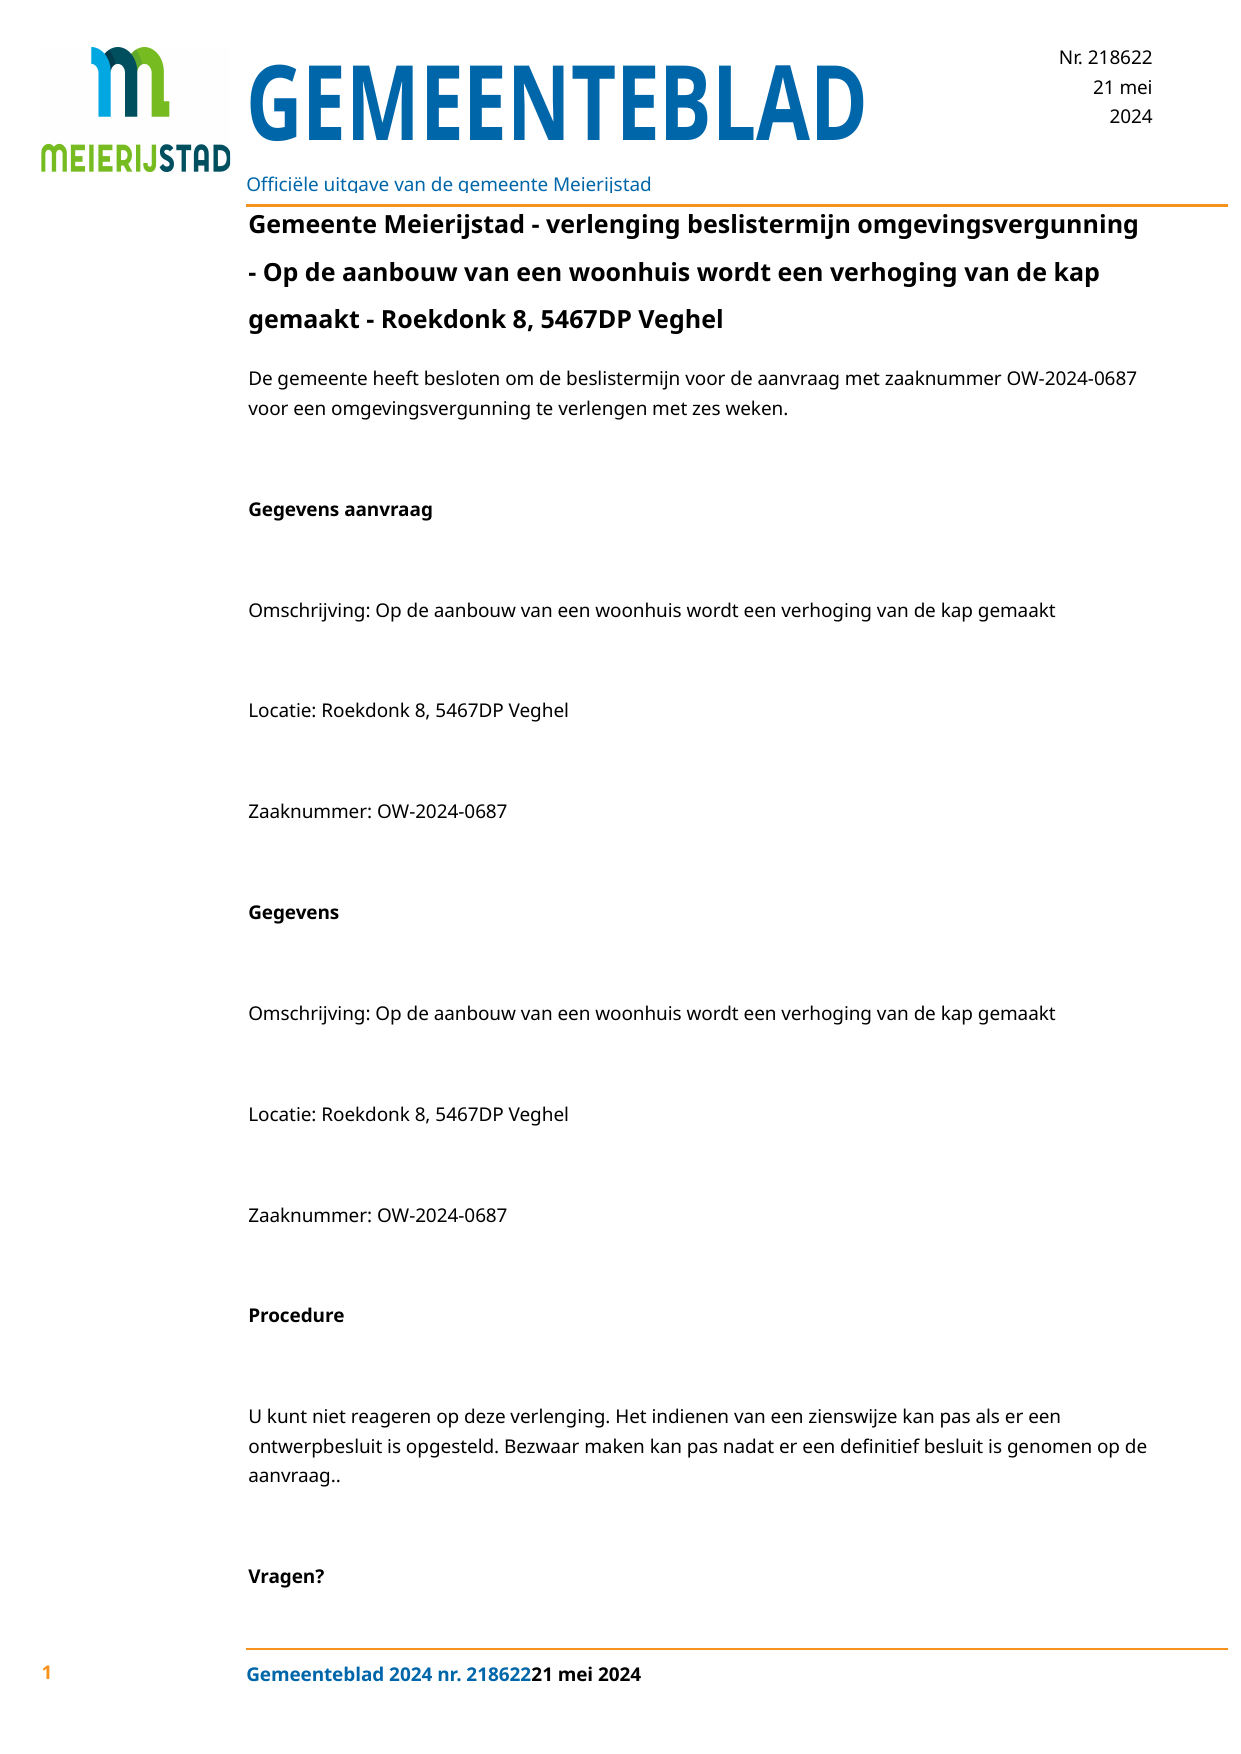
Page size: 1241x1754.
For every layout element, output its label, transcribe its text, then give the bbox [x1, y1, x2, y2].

text Locatie: Roekdonk 8, 5467DP Veghel [248, 1101, 1152, 1127]
text Zaaknummer: OW-2024-0687 [248, 798, 1152, 824]
text Zaaknummer: OW-2024-0687 [248, 1202, 1152, 1227]
text Locatie: Roekdonk 8, 5467DP Veghel [248, 698, 1152, 723]
picture [41, 47, 231, 172]
text Omschrijving: Op de aanbouw van een woonhuis wordt een verhoging van de kap gemaakt [248, 1000, 1152, 1026]
text Procedure [248, 1303, 1152, 1328]
text Gegevens aanvraag [248, 496, 1152, 522]
text U kunt niet reageren op deze verlenging. Het indienen van een zienswijze kan pas als er een ontwerpbesluit is opgesteld. Bezwaar maken kan pas nadat er een definitief besluit is genomen op de aanvraag.. [248, 1403, 1152, 1488]
text Gemeente Meierijstad - verlenging beslistermijn omgevingsvergunning - Op de aanbouw van een woonhuis wordt een verhoging van de kap gemaakt - Roekdonk 8, 5467DP Veghel [248, 207, 1152, 336]
text Vragen? [248, 1563, 1152, 1589]
text De gemeente heeft besloten om de beslistermijn voor de aanvraag met zaaknummer OW-2024-0687 voor een omgevingsvergunning te verlengen met zes weken. [248, 366, 1152, 421]
text Gegevens [248, 899, 1152, 925]
text Omschrijving: Op de aanbouw van een woonhuis wordt een verhoging van de kap gemaakt [248, 597, 1152, 622]
